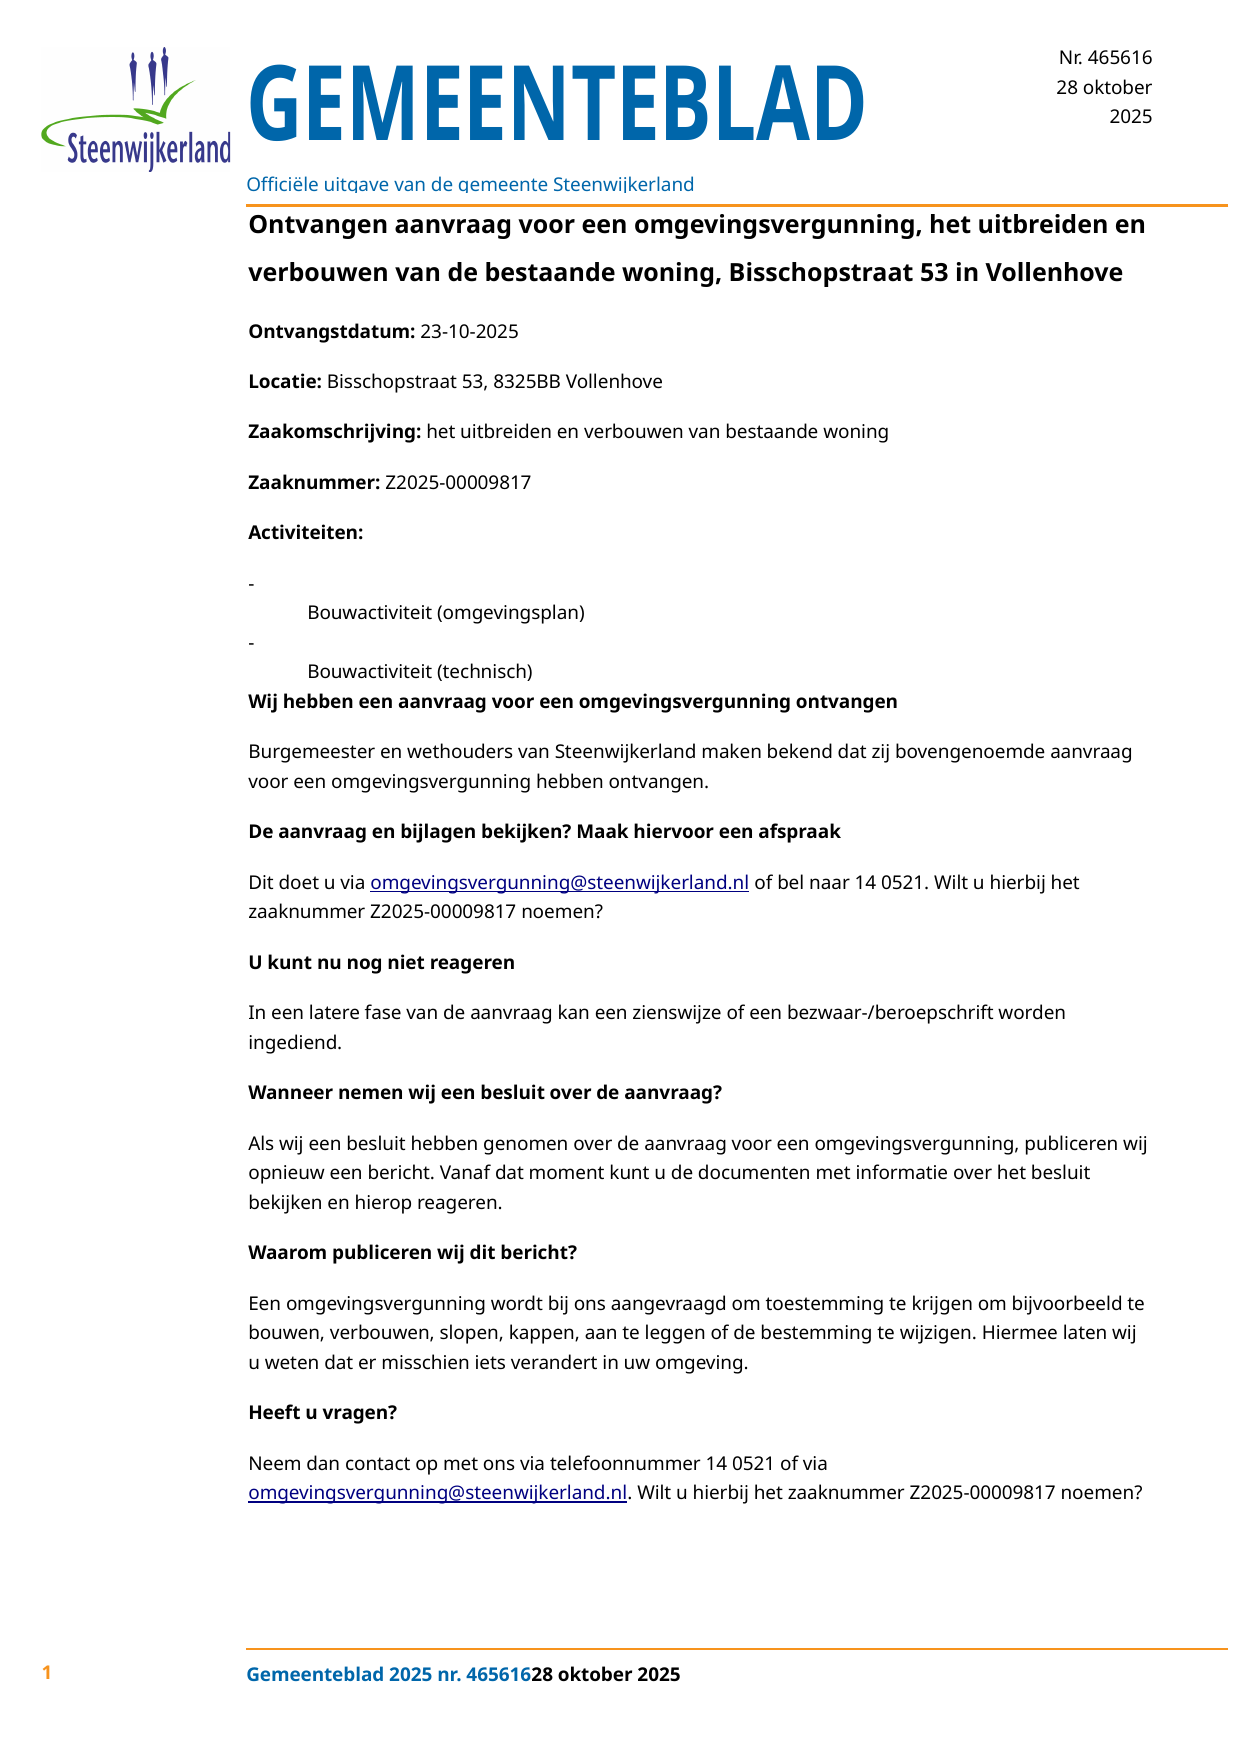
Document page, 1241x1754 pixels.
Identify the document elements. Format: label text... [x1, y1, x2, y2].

text Locatie: Bisschopstraat 53, 8325BB Vollenhove [248, 368, 1152, 394]
text Wij hebben een aanvraag voor een omgevingsvergunning ontvangen [248, 688, 1152, 714]
text Wanneer nemen wij een besluit over de aanvraag? [248, 1079, 1152, 1105]
text Neem dan contact op met ons via telefoonnummer 14 0521 of via omgevingsvergunning@steenwijkerland.nl. Wilt u hierbij het zaaknummer Z2025-00009817 noemen? [248, 1450, 1152, 1505]
list Bouwactiviteit (omgevingsplan) [248, 599, 1152, 625]
text Heeft u vragen? [248, 1399, 1152, 1425]
text De aanvraag en bijlagen bekijken? Maak hiervoor een afspraak [248, 819, 1152, 844]
text In een latere fase van de aanvraag kan een zienswijze of een bezwaar-/beroepschrift worden ingediend. [248, 999, 1152, 1055]
list Bouwactiviteit (technisch) [248, 659, 1152, 684]
text Burgemeester en wethouders van Steenwijkerland maken bekend dat zij bovengenoemde aanvraag voor een omgevingsvergunning hebben ontvangen. [248, 739, 1152, 794]
text Dit doet u via omgevingsvergunning@steenwijkerland.nl of bel naar 14 0521. Wilt u hierbij het zaaknummer Z2025-00009817 noemen? [248, 869, 1152, 924]
picture [41, 47, 231, 172]
text Een omgevingsvergunning wordt bij ons aangevraagd om toestemming te krijgen om bijvoorbeeld te bouwen, verbouwen, slopen, kappen, aan te leggen of de bestemming te wijzigen. Hiermee laten wij u weten dat er misschien iets verandert in uw omgeving. [248, 1290, 1152, 1375]
text Zaaknummer: Z2025-00009817 [248, 469, 1152, 495]
text Als wij een besluit hebben genomen over de aanvraag voor een omgevingsvergunning, publiceren wij opnieuw een bericht. Vanaf dat moment kunt u de documenten met informatie over het besluit bekijken en hierop reageren. [248, 1130, 1152, 1215]
text Activiteiten: [248, 519, 1152, 545]
text Zaakomschrijving: het uitbreiden en verbouwen van bestaande woning [248, 419, 1152, 444]
text Ontvangstdatum: 23-10-2025 [248, 318, 1152, 344]
text Waarom publiceren wij dit bericht? [248, 1239, 1152, 1265]
text U kunt nu nog niet reageren [248, 949, 1152, 975]
text Ontvangen aanvraag voor een omgevingsvergunning, het uitbreiden en verbouwen van de bestaande woning, Bisschopstraat 53 in Vollenhove [248, 207, 1152, 288]
